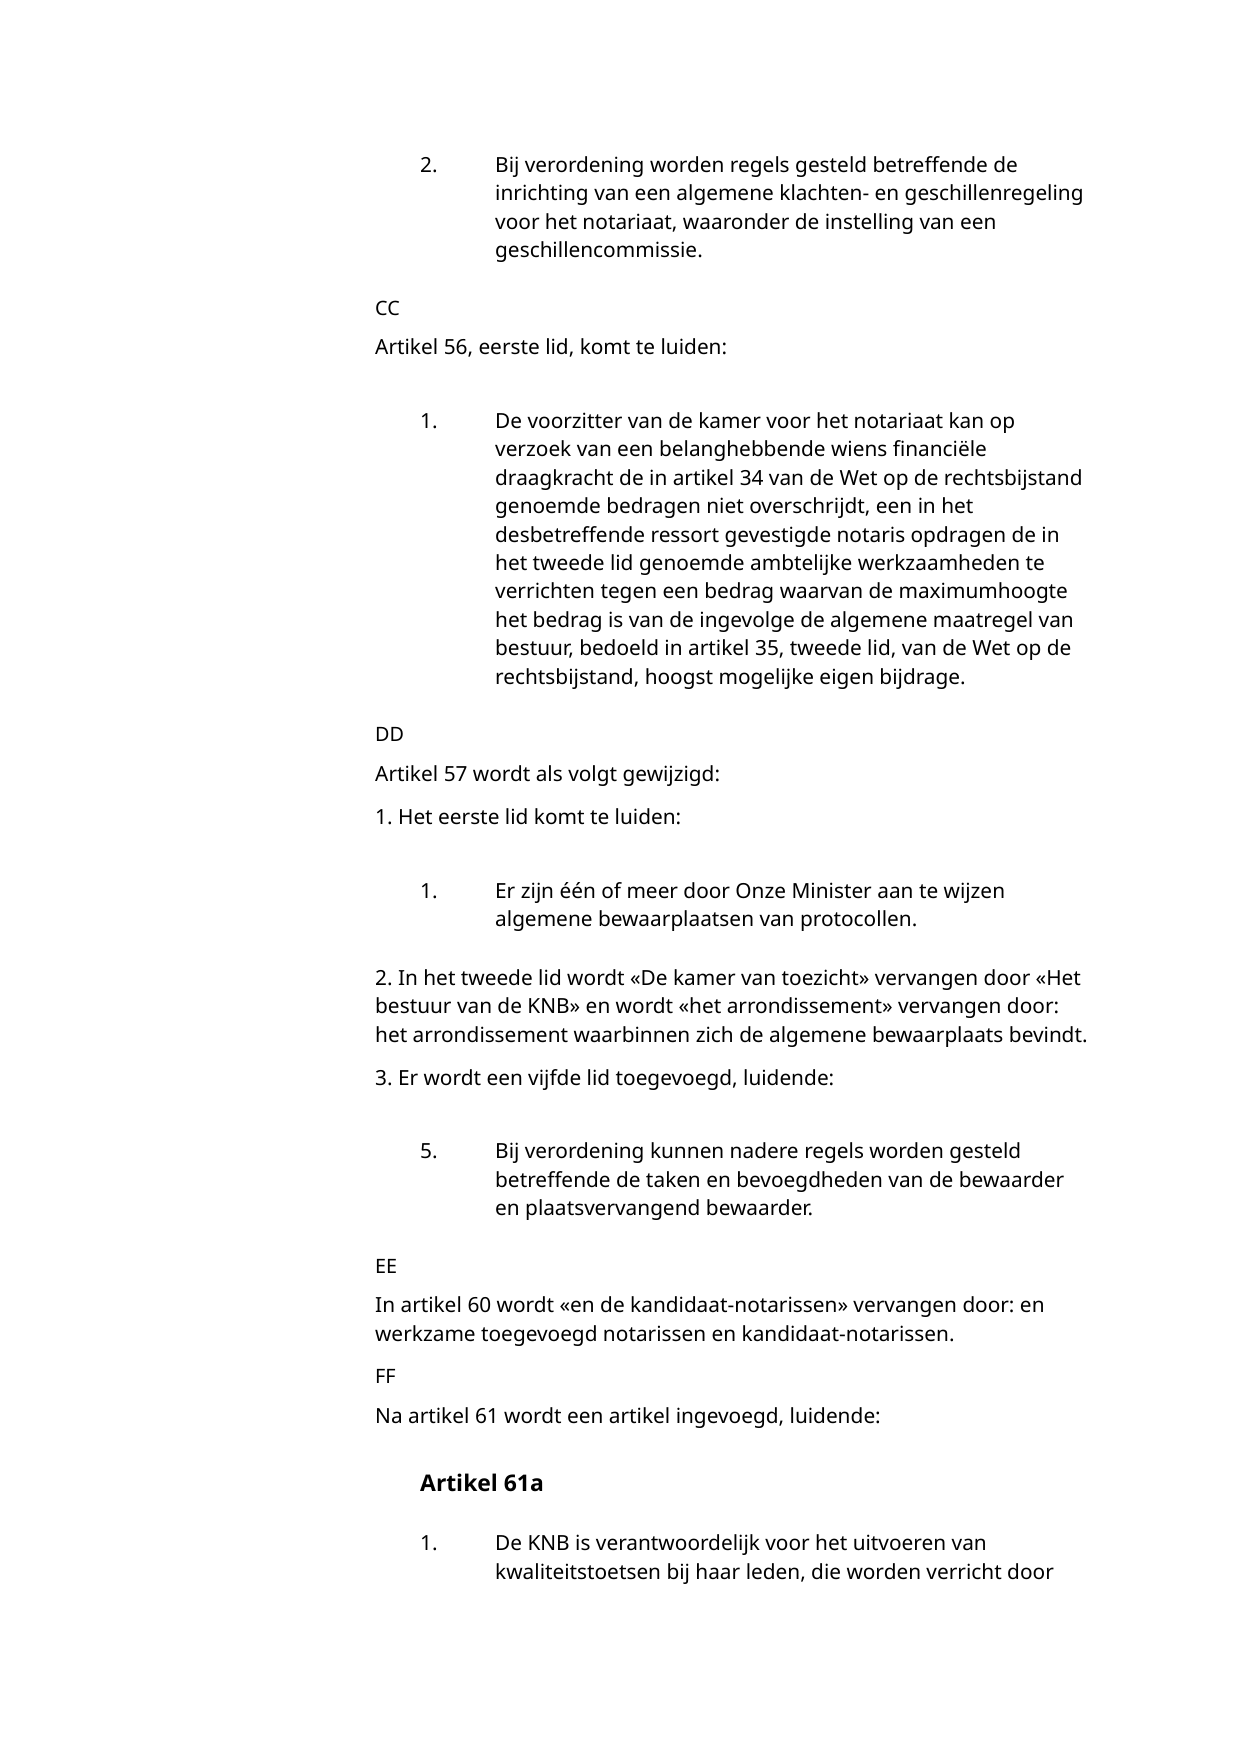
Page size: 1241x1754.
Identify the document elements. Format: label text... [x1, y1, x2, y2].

text In artikel 60 wordt «en de kandidaat-notarissen» vervangen door: en werkzame toegevoegd notarissen en kandidaat-notarissen. [375, 1291, 1090, 1347]
text FF [375, 1362, 1090, 1389]
text CC [375, 294, 1090, 321]
text Artikel 57 wordt als volgt gewijzigd: [375, 759, 1090, 787]
text EE [375, 1252, 1090, 1279]
text Na artikel 61 wordt een artikel ingevoegd, luidende: [375, 1401, 1090, 1430]
list Er zijn één of meer door Onze Minister aan te wijzen algemene bewaarplaatsen van protocollen. [420, 876, 1090, 933]
text 3. Er wordt een vijfde lid toegevoegd, luidende: [375, 1063, 1090, 1092]
text 1. Het eerste lid komt te luiden: [375, 802, 1090, 831]
text DD [375, 720, 1090, 747]
list De KNB is verantwoordelijk voor het uitvoeren van kwaliteitstoetsen bij haar leden, die worden verricht door [420, 1528, 1090, 1585]
subtitle Artikel 61a [420, 1467, 1090, 1498]
list De voorzitter van de kamer voor het notariaat kan op verzoek van een belanghebbende wiens financiële draagkracht de in artikel 34 van de Wet op de rechtsbijstand genoemde bedragen niet overschrijdt, een in het desbetreffende ressort gevestigde notaris opdragen de in het tweede lid genoemde ambtelijke werkzaamheden te verrichten tegen een bedrag waarvan de maximumhoogte het bedrag is van de ingevolge de algemene maatregel van bestuur, bedoeld in artikel 35, tweede lid, van de Wet op de rechtsbijstand, hoogst mogelijke eigen bijdrage. [420, 406, 1090, 690]
text 2. In het tweede lid wordt «De kamer van toezicht» vervangen door «Het bestuur van de KNB» en wordt «het arrondissement» vervangen door: het arrondissement waarbinnen zich de algemene bewaarplaats bevindt. [375, 963, 1090, 1048]
list Bij verordening worden regels gesteld betreffende de inrichting van een algemene klachten- en geschillenregeling voor het notariaat, waaronder de instelling van een geschillencommissie. [420, 150, 1090, 264]
list Bij verordening kunnen nadere regels worden gesteld betreffende de taken en bevoegdheden van de bewaarder en plaatsvervangend bewaarder. [420, 1137, 1090, 1222]
text Artikel 56, eerste lid, komt te luiden: [375, 332, 1090, 361]
